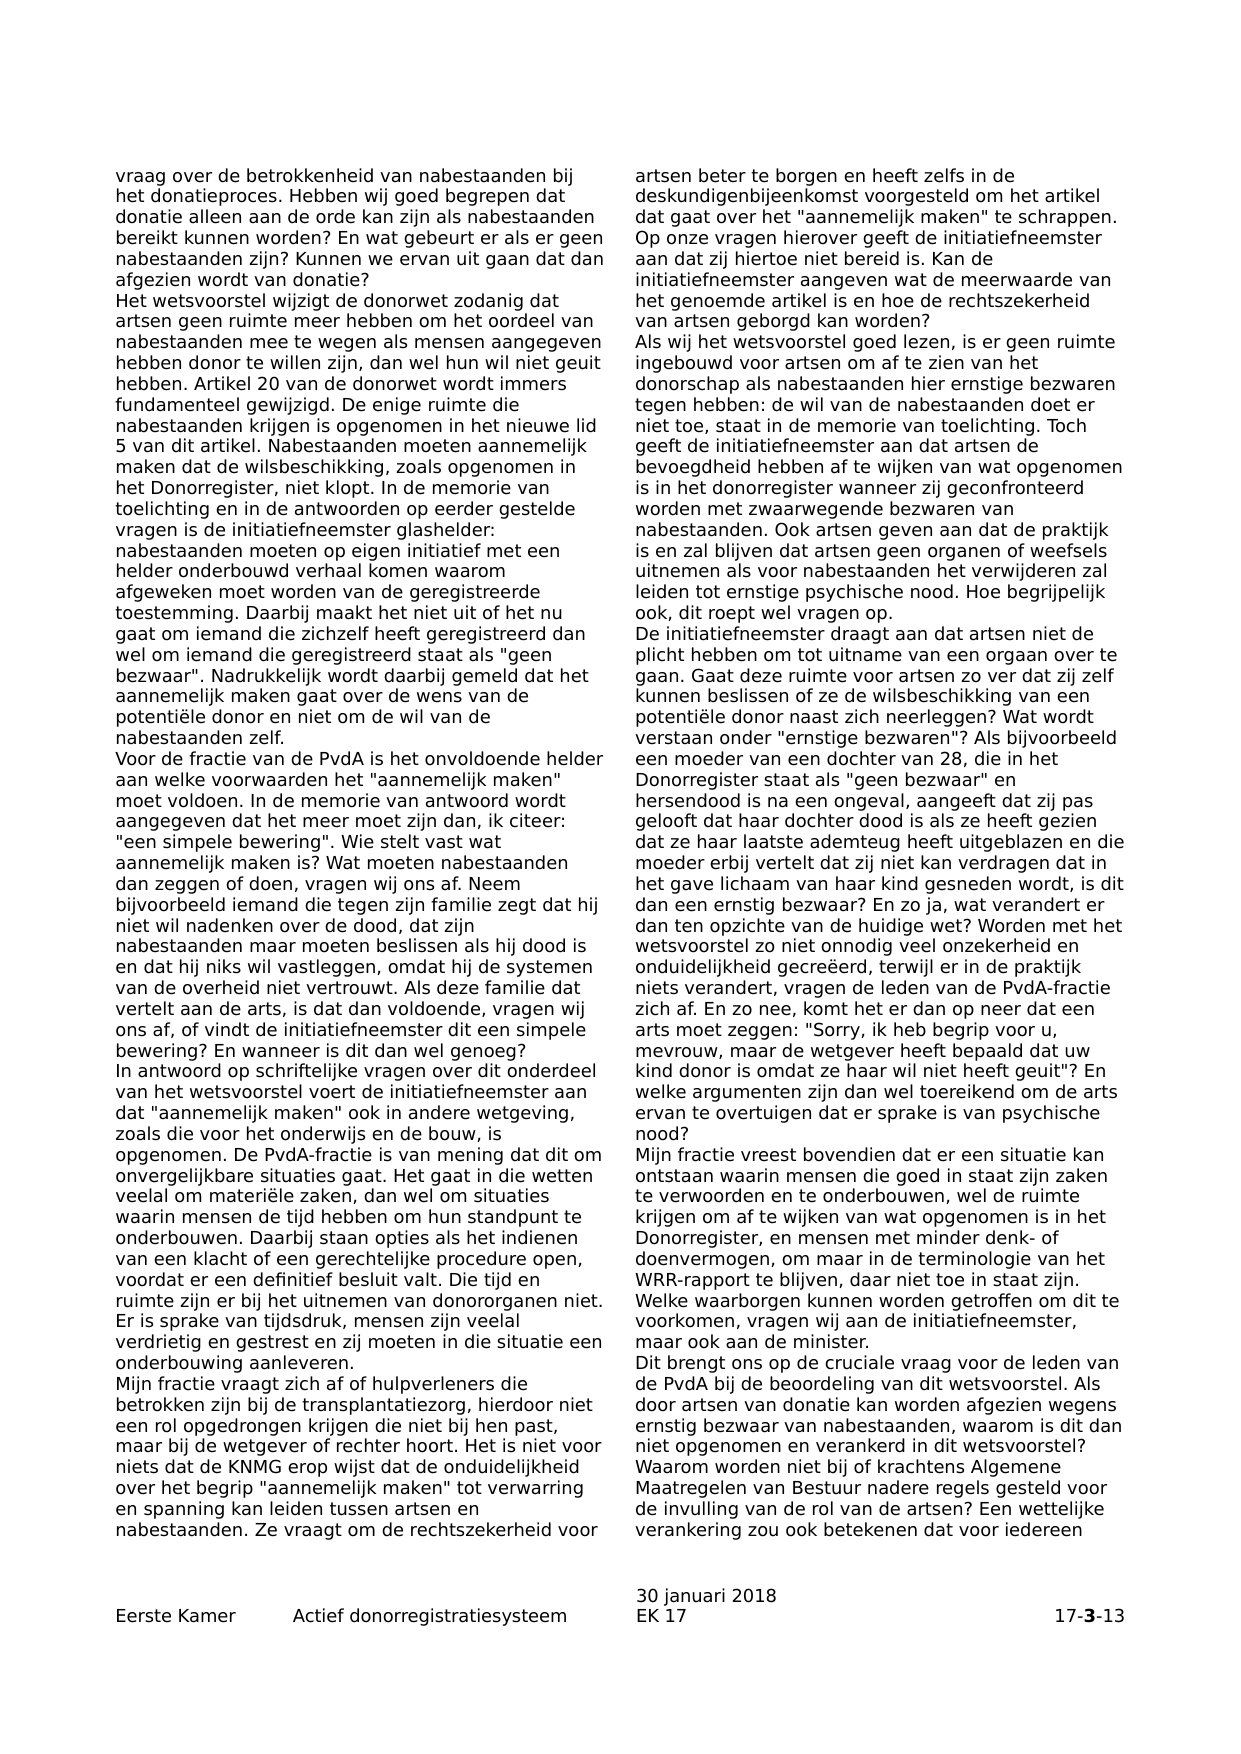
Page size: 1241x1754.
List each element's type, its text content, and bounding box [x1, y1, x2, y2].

text vraag over de betrokkenheid van nabestaanden bij het donatieproces. Hebben wij goed begrepen dat donatie alleen aan de orde kan zijn als nabestaanden bereikt kunnen worden? En wat gebeurt er als er geen nabestaanden zijn? Kunnen we ervan uit gaan dat dan afgezien wordt van donatie? [115, 165, 605, 290]
text Als wij het wetsvoorstel goed lezen, is er geen ruimte ingebouwd voor artsen om af te zien van het donorschap als nabestaanden hier ernstige bezwaren tegen hebben: de wil van de nabestaanden doet er niet toe, staat in de memorie van toelichting. Toch geeft de initiatiefneemster aan dat artsen de bevoegdheid hebben af te wijken van wat opgenomen is in het donorregister wanneer zij geconfronteerd worden met zwaarwegende bezwaren van nabestaanden. Ook artsen geven aan dat de praktijk is en zal blijven dat artsen geen organen of weefsels uitnemen als voor nabestaanden het verwijderen zal leiden tot ernstige psychische nood. Hoe begrijpelijk ook, dit roept wel vragen op. [635, 332, 1125, 624]
text De initiatiefneemster draagt aan dat artsen niet de plicht hebben om tot uitname van een orgaan over te gaan. Gaat deze ruimte voor artsen zo ver dat zij zelf kunnen beslissen of ze de wilsbeschikking van een potentiële donor naast zich neerleggen? Wat wordt verstaan onder "ernstige bezwaren"? Als bijvoorbeeld een moeder van een dochter van 28, die in het Donorregister staat als "geen bezwaar" en hersendood is na een ongeval, aangeeft dat zij pas gelooft dat haar dochter dood is als ze heeft gezien dat ze haar laatste ademteug heeft uitgeblazen en die moeder erbij vertelt dat zij niet kan verdragen dat in het gave lichaam van haar kind gesneden wordt, is dit dan een ernstig bezwaar? En zo ja, wat verandert er dan ten opzichte van de huidige wet? Worden met het wetsvoorstel zo niet onnodig veel onzekerheid en onduidelijkheid gecreëerd, terwijl er in de praktijk niets verandert, vragen de leden van de PvdA-fractie zich af. En zo nee, komt het er dan op neer dat een arts moet zeggen: "Sorry, ik heb begrip voor u, mevrouw, maar de wetgever heeft bepaald dat uw kind donor is omdat ze haar wil niet heeft geuit"? En welke argumenten zijn dan wel toereikend om de arts ervan te overtuigen dat er sprake is van psychische nood? [635, 624, 1125, 1144]
text Het wetsvoorstel wijzigt de donorwet zodanig dat artsen geen ruimte meer hebben om het oordeel van nabestaanden mee te wegen als mensen aangegeven hebben donor te willen zijn, dan wel hun wil niet geuit hebben. Artikel 20 van de donorwet wordt immers fundamenteel gewijzigd. De enige ruimte die nabestaanden krijgen is opgenomen in het nieuwe lid 5 van dit artikel. Nabestaanden moeten aannemelijk maken dat de wilsbeschikking, zoals opgenomen in het Donorregister, niet klopt. In de memorie van toelichting en in de antwoorden op eerder gestelde vragen is de initiatiefneemster glashelder: nabestaanden moeten op eigen initiatief met een helder onderbouwd verhaal komen waarom afgeweken moet worden van de geregistreerde toestemming. Daarbij maakt het niet uit of het nu gaat om iemand die zichzelf heeft geregistreerd dan wel om iemand die geregistreerd staat als "geen bezwaar". Nadrukkelijk wordt daarbij gemeld dat het aannemelijk maken gaat over de wens van de potentiële donor en niet om de wil van de nabestaanden zelf. [115, 290, 605, 749]
text Mijn fractie vreest bovendien dat er een situatie kan ontstaan waarin mensen die goed in staat zijn zaken te verwoorden en te onderbouwen, wel de ruimte krijgen om af te wijken van wat opgenomen is in het Donorregister, en mensen met minder denk- of doenvermogen, om maar in de terminologie van het WRR-rapport te blijven, daar niet toe in staat zijn. Welke waarborgen kunnen worden getroffen om dit te voorkomen, vragen wij aan de initiatiefneemster, maar ook aan de minister. [635, 1144, 1125, 1353]
text Dit brengt ons op de cruciale vraag voor de leden van de PvdA bij de beoordeling van dit wetsvoorstel. Als door artsen van donatie kan worden afgezien wegens ernstig bezwaar van nabestaanden, waarom is dit dan niet opgenomen en verankerd in dit wetsvoorstel? Waarom worden niet bij of krachtens Algemene Maatregelen van Bestuur nadere regels gesteld voor de invulling van de rol van de artsen? Een wettelijke verankering zou ook betekenen dat voor iedereen [635, 1353, 1125, 1540]
text Mijn fractie vraagt zich af of hulpverleners die betrokken zijn bij de transplantatiezorg, hierdoor niet een rol opgedrongen krijgen die niet bij hen past, maar bij de wetgever of rechter hoort. Het is niet voor niets dat de KNMG erop wijst dat de onduidelijkheid over het begrip "aannemelijk maken" tot verwarring en spanning kan leiden tussen artsen en nabestaanden. Ze vraagt om de rechtszekerheid voor [115, 1374, 605, 1540]
text In antwoord op schriftelijke vragen over dit onderdeel van het wetsvoorstel voert de initiatiefneemster aan dat "aannemelijk maken" ook in andere wetgeving, zoals die voor het onderwijs en de bouw, is opgenomen. De PvdA-fractie is van mening dat dit om onvergelijkbare situaties gaat. Het gaat in die wetten veelal om materiële zaken, dan wel om situaties waarin mensen de tijd hebben om hun standpunt te onderbouwen. Daarbij staan opties als het indienen van een klacht of een gerechtelijke procedure open, voordat er een definitief besluit valt. Die tijd en ruimte zijn er bij het uitnemen van donororganen niet. Er is sprake van tijdsdruk, mensen zijn veelal verdrietig en gestrest en zij moeten in die situatie een onderbouwing aanleveren. [115, 1061, 605, 1374]
text Voor de fractie van de PvdA is het onvoldoende helder aan welke voorwaarden het "aannemelijk maken" moet voldoen. In de memorie van antwoord wordt aangegeven dat het meer moet zijn dan, ik citeer: "een simpele bewering". Wie stelt vast wat aannemelijk maken is? Wat moeten nabestaanden dan zeggen of doen, vragen wij ons af. Neem bijvoorbeeld iemand die tegen zijn familie zegt dat hij niet wil nadenken over de dood, dat zijn nabestaanden maar moeten beslissen als hij dood is en dat hij niks wil vastleggen, omdat hij de systemen van de overheid niet vertrouwt. Als deze familie dat vertelt aan de arts, is dat dan voldoende, vragen wij ons af, of vindt de initiatiefneemster dit een simpele bewering? En wanneer is dit dan wel genoeg? [115, 749, 605, 1061]
text artsen beter te borgen en heeft zelfs in de deskundigenbijeenkomst voorgesteld om het artikel dat gaat over het "aannemelijk maken" te schrappen. Op onze vragen hierover geeft de initiatiefneemster aan dat zij hiertoe niet bereid is. Kan de initiatiefneemster aangeven wat de meerwaarde van het genoemde artikel is en hoe de rechtszekerheid van artsen geborgd kan worden? [635, 165, 1125, 332]
